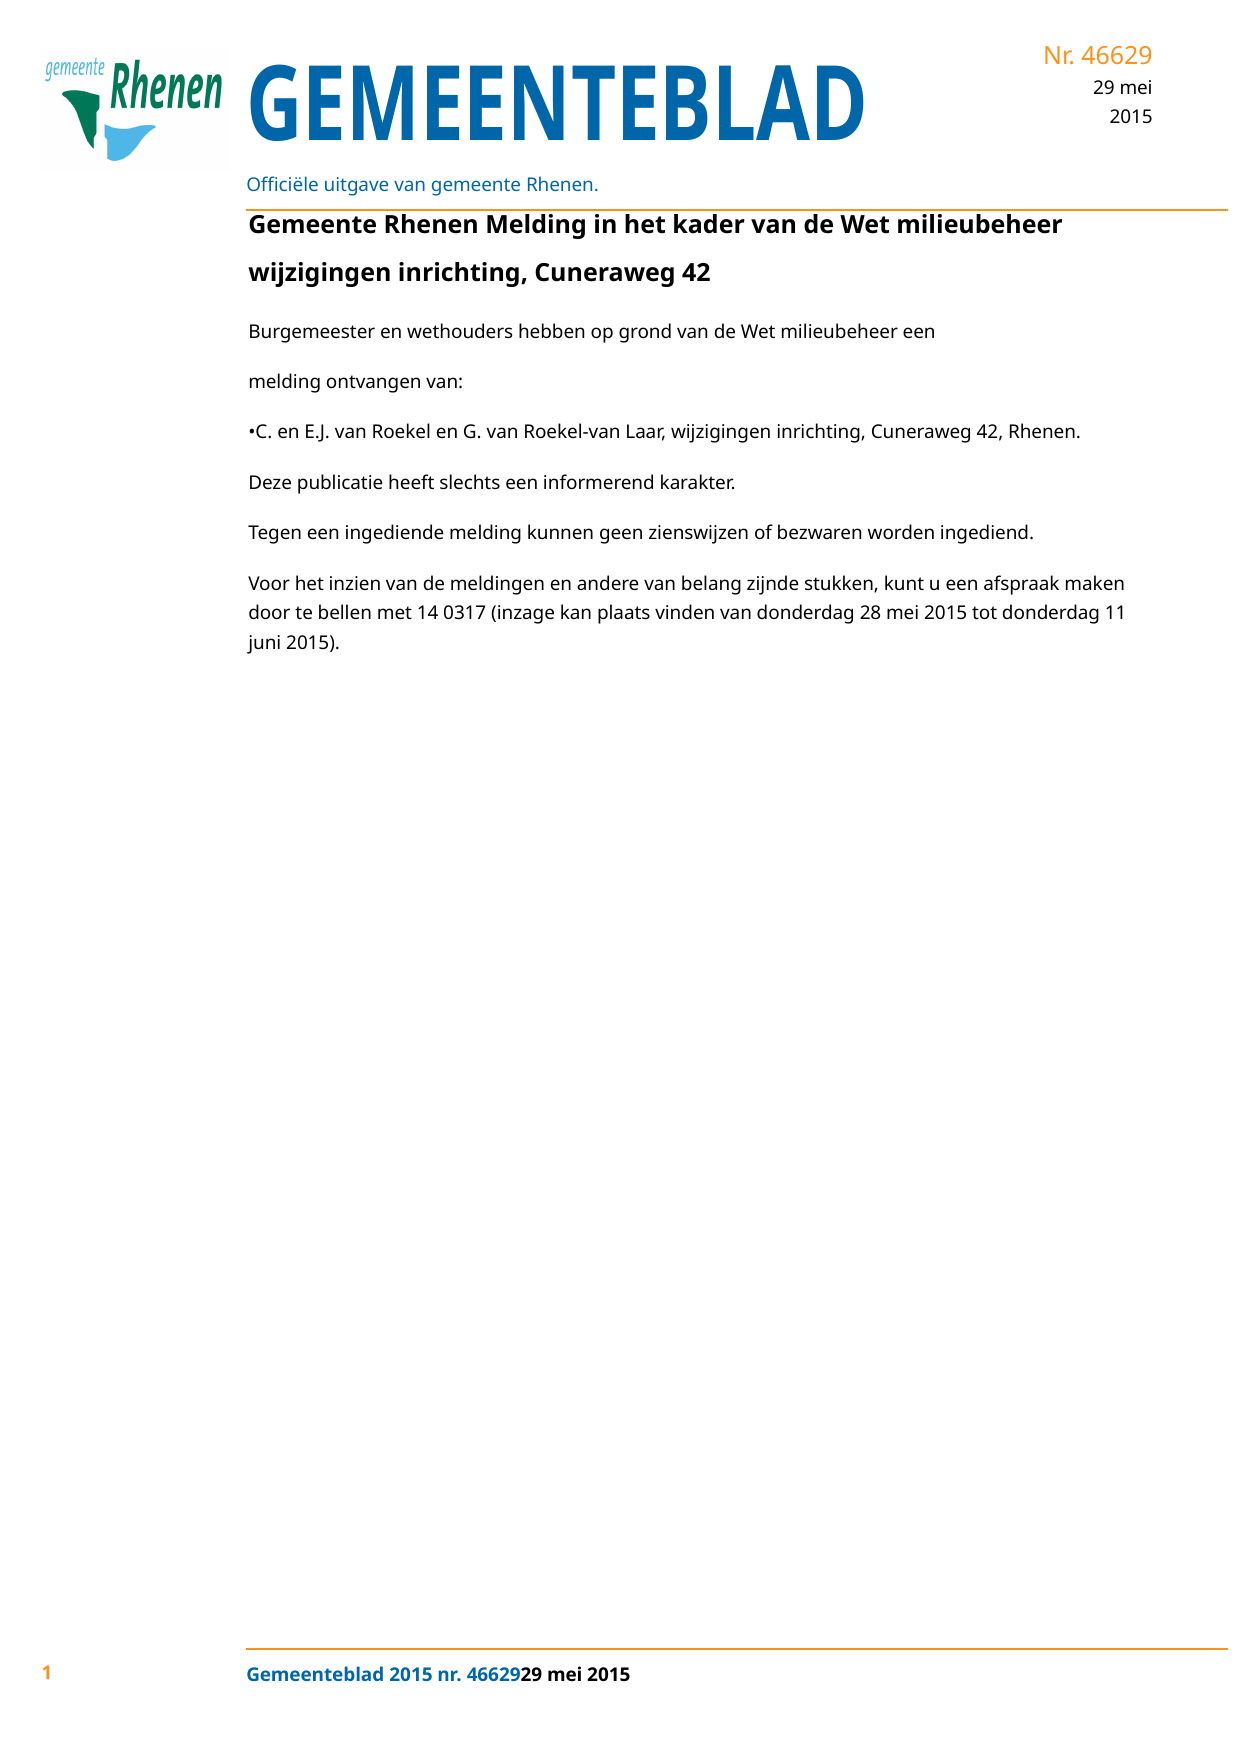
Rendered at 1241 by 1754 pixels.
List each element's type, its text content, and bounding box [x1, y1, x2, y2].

text Tegen een ingediende melding kunnen geen zienswijzen of bezwaren worden ingediend. [248, 519, 1152, 545]
picture [41, 47, 231, 172]
text Burgemeester en wethouders hebben op grond van de Wet milieubeheer een [248, 318, 1152, 344]
text Deze publicatie heeft slechts een informerend karakter. [248, 469, 1152, 495]
text •C. en E.J. van Roekel en G. van Roekel-van Laar, wijzigingen inrichting, Cuneraweg 42, Rhenen. [248, 419, 1152, 444]
text melding ontvangen van: [248, 368, 1152, 394]
text Gemeente Rhenen Melding in het kader van de Wet milieubeheer wijzigingen inrichting, Cuneraweg 42 [248, 211, 1152, 288]
text Voor het inzien van de meldingen en andere van belang zijnde stukken, kunt u een afspraak maken door te bellen met 14 0317 (inzage kan plaats vinden van donderdag 28 mei 2015 tot donderdag 11 juni 2015). [248, 570, 1152, 655]
